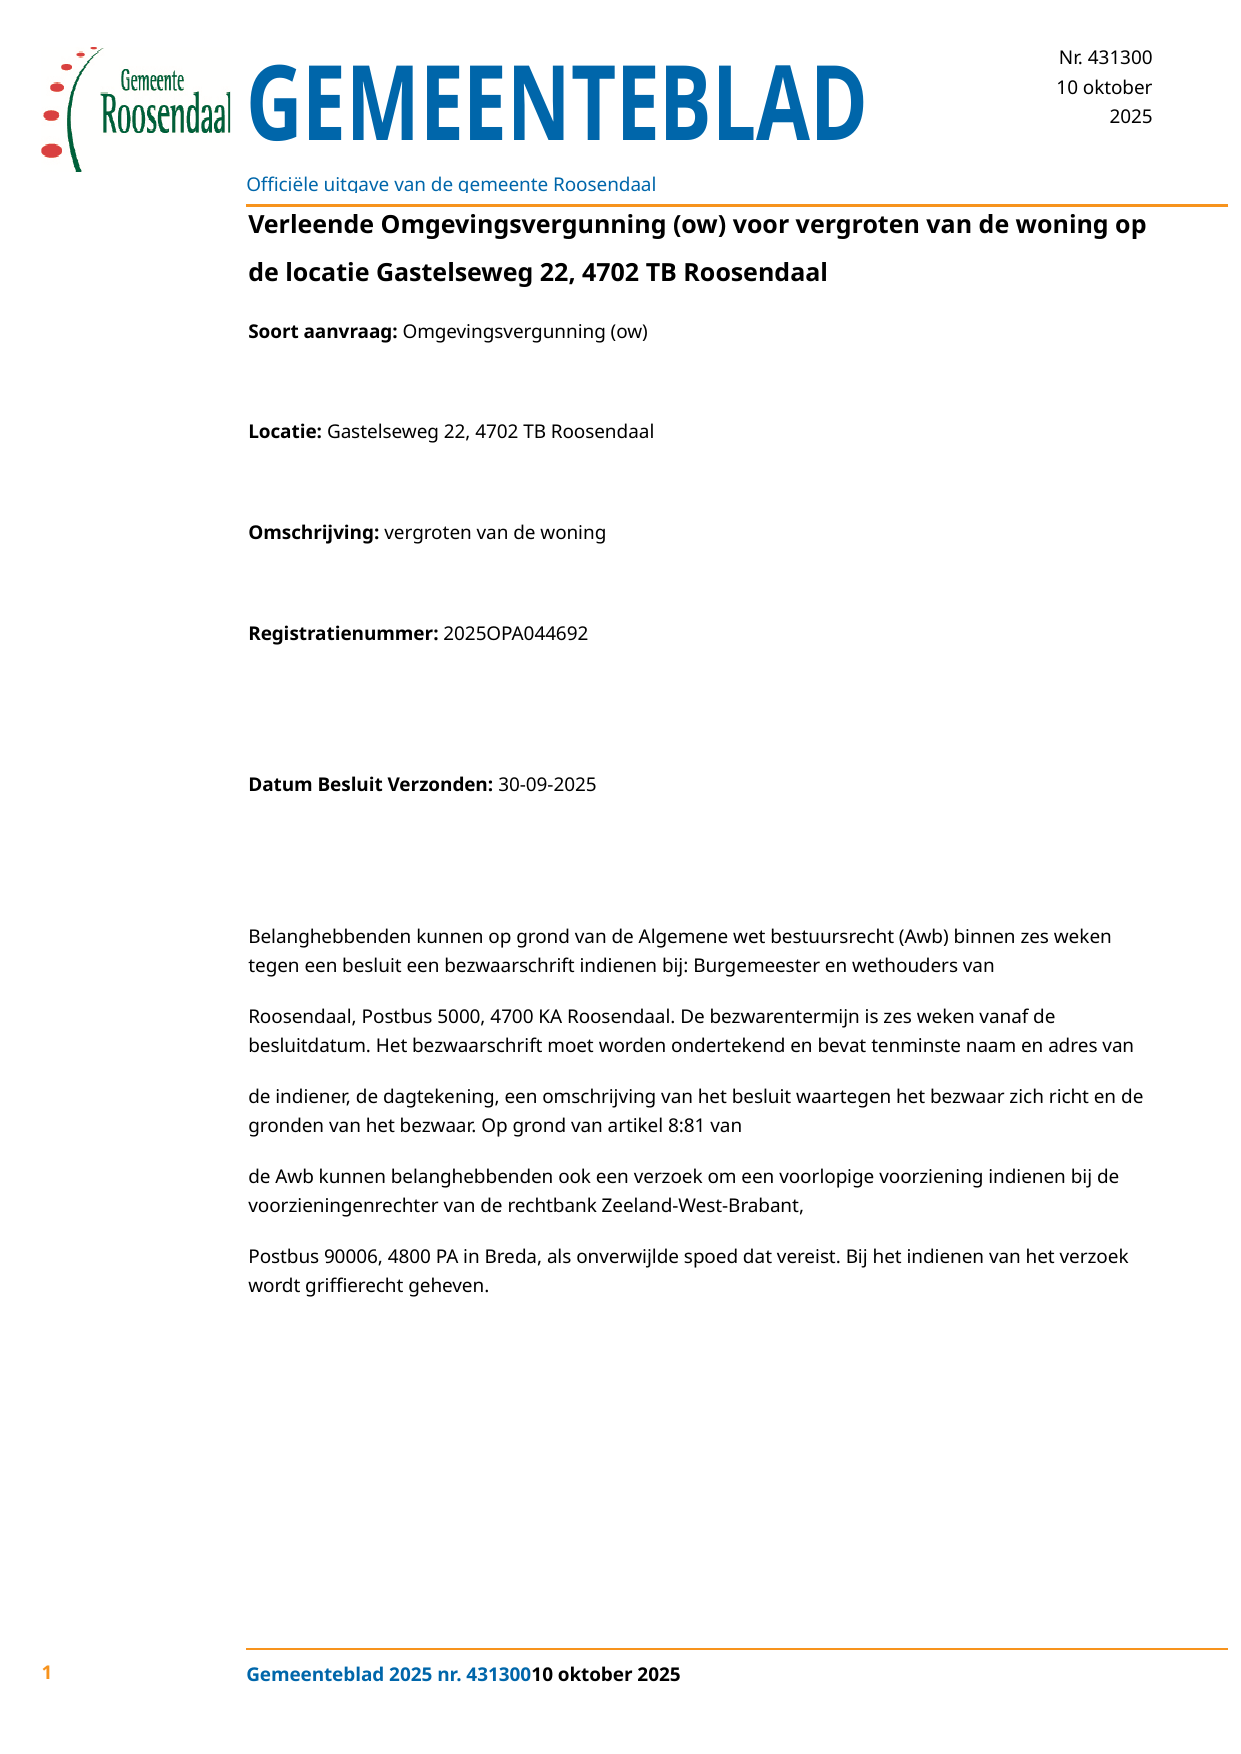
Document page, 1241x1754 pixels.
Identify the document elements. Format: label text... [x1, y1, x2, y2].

text Belanghebbenden kunnen op grond van de Algemene wet bestuursrecht (Awb) binnen zes weken tegen een besluit een bezwaarschrift indienen bij: Burgemeester en wethouders van [248, 923, 1152, 978]
text Locatie: Gastelseweg 22, 4702 TB Roosendaal [248, 419, 1152, 444]
text Postbus 90006, 4800 PA in Breda, als onverwijlde spoed dat vereist. Bij het indienen van het verzoek wordt griffierecht geheven. [248, 1243, 1152, 1298]
text Verleende Omgevingsvergunning (ow) voor vergroten van de woning op de locatie Gastelseweg 22, 4702 TB Roosendaal [248, 207, 1152, 288]
text de indiener, de dagtekening, een omschrijving van het besluit waartegen het bezwaar zich richt en de gronden van het bezwaar. Op grond van artikel 8:81 van [248, 1083, 1152, 1138]
text Roosendaal, Postbus 5000, 4700 KA Roosendaal. De bezwarentermijn is zes weken vanaf de besluitdatum. Het bezwaarschrift moet worden ondertekend en bevat tenminste naam en adres van [248, 1003, 1152, 1058]
text Soort aanvraag: Omgevingsvergunning (ow) [248, 318, 1152, 344]
picture [41, 47, 231, 172]
text Omschrijving: vergroten van de woning [248, 519, 1152, 545]
text de Awb kunnen belanghebbenden ook een verzoek om een voorlopige voorziening indienen bij de voorzieningenrechter van de rechtbank Zeeland-West-Brabant, [248, 1163, 1152, 1218]
text Datum Besluit Verzonden: 30-09-2025 [248, 772, 1152, 797]
text Registratienummer: 2025OPA044692 [248, 620, 1152, 646]
